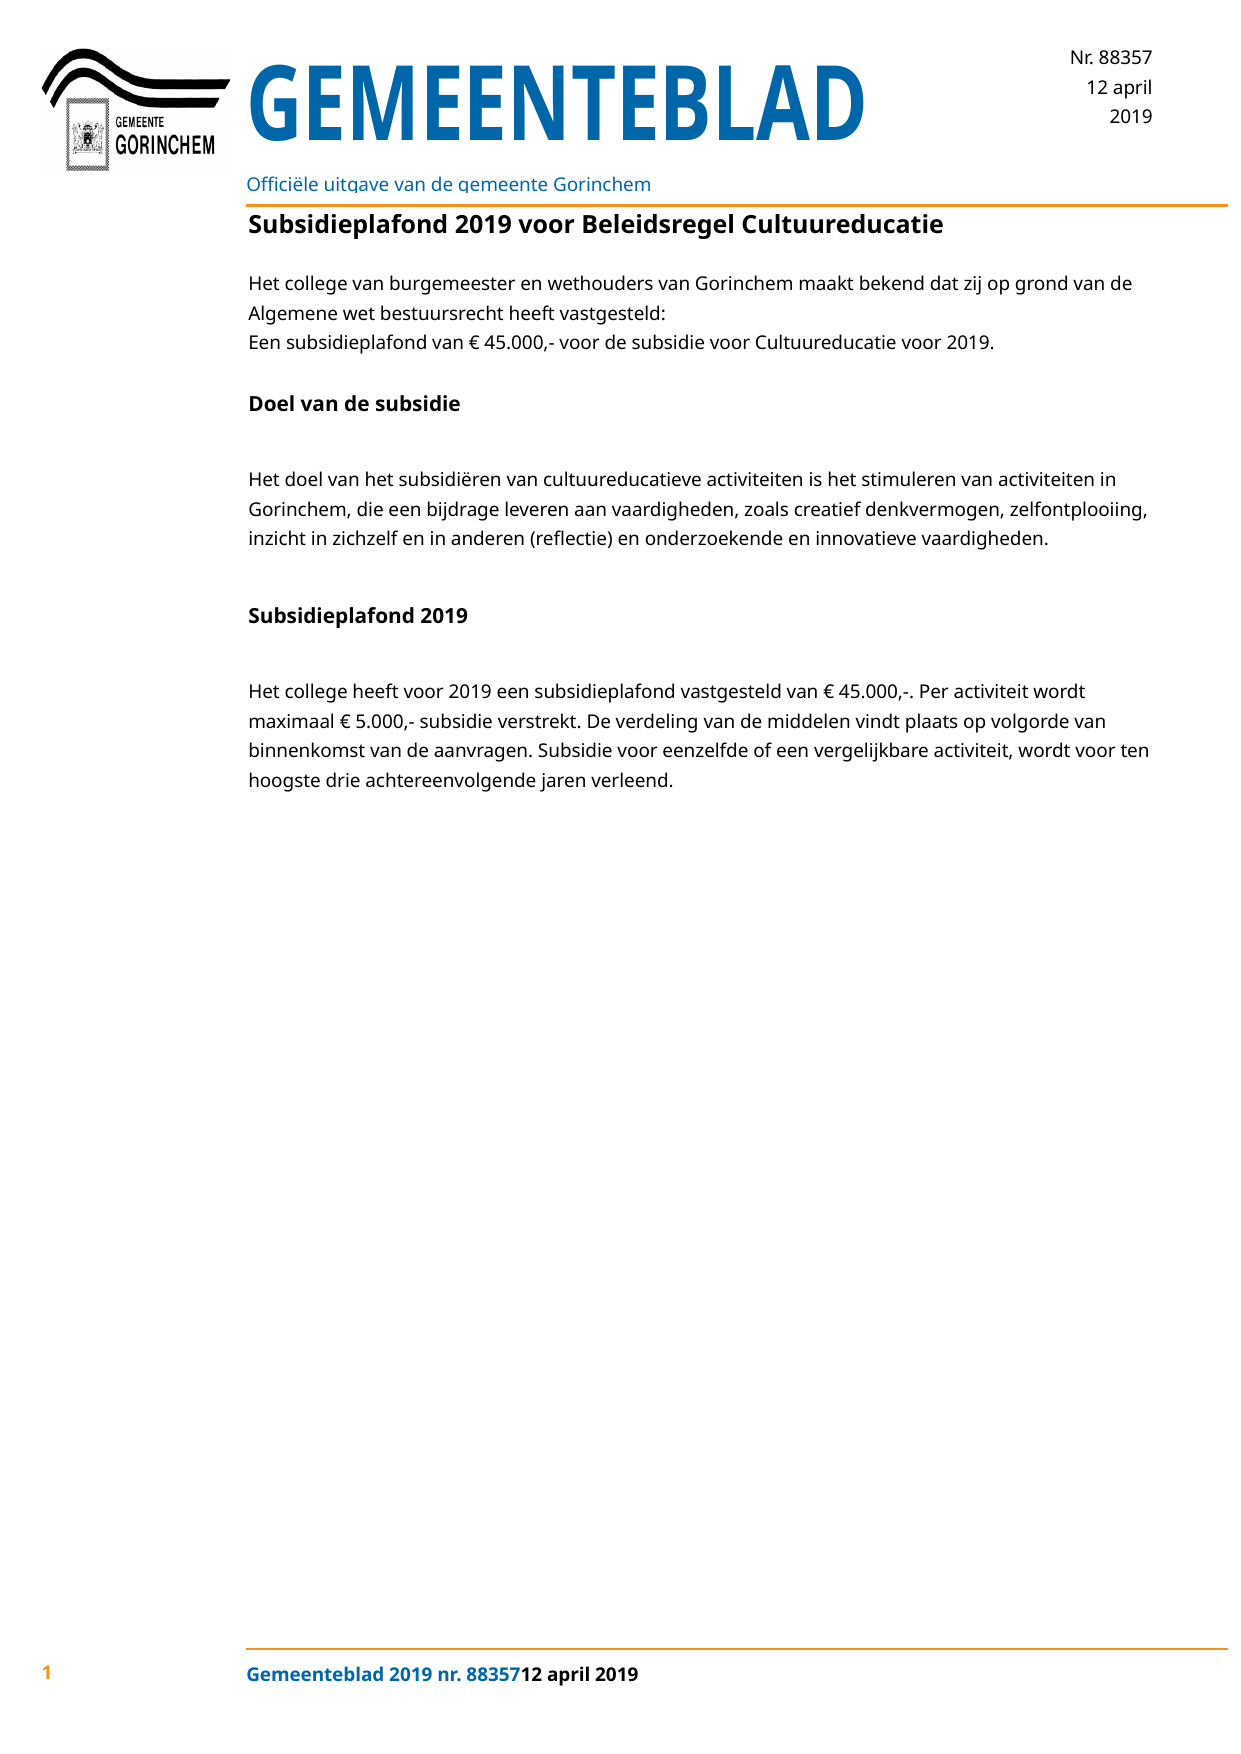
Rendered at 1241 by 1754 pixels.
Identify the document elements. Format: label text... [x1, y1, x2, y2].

text Het college van burgemeester en wethouders van Gorinchem maakt bekend dat zij op grond van de Algemene wet bestuursrecht heeft vastgesteld: [248, 270, 1152, 326]
text Het college heeft voor 2019 een subsidieplafond vastgesteld van € 45.000,-. Per activiteit wordt maximaal € 5.000,- subsidie verstrekt. De verdeling van de middelen vindt plaats op volgorde van binnenkomst van de aanvragen. Subsidie voor eenzelfde of een vergelijkbare activiteit, wordt voor ten hoogste drie achtereenvolgende jaren verleend. [248, 678, 1152, 793]
text Een subsidieplafond van € 45.000,- voor de subsidie voor Cultuureducatie voor 2019. [248, 329, 1152, 355]
text Subsidieplafond 2019 voor Beleidsregel Cultuureducatie [248, 207, 1152, 241]
text Doel van de subsidie [248, 389, 1152, 417]
text Het doel van het subsidiëren van cultuureducatieve activiteiten is het stimuleren van activiteiten in Gorinchem, die een bijdrage leveren aan vaardigheden, zoals creatief denkvermogen, zelfontplooiing, inzicht in zichzelf en in anderen (reflectie) en onderzoekende en innovatieve vaardigheden. [248, 466, 1152, 551]
picture [41, 47, 231, 172]
text Subsidieplafond 2019 [248, 601, 1152, 629]
